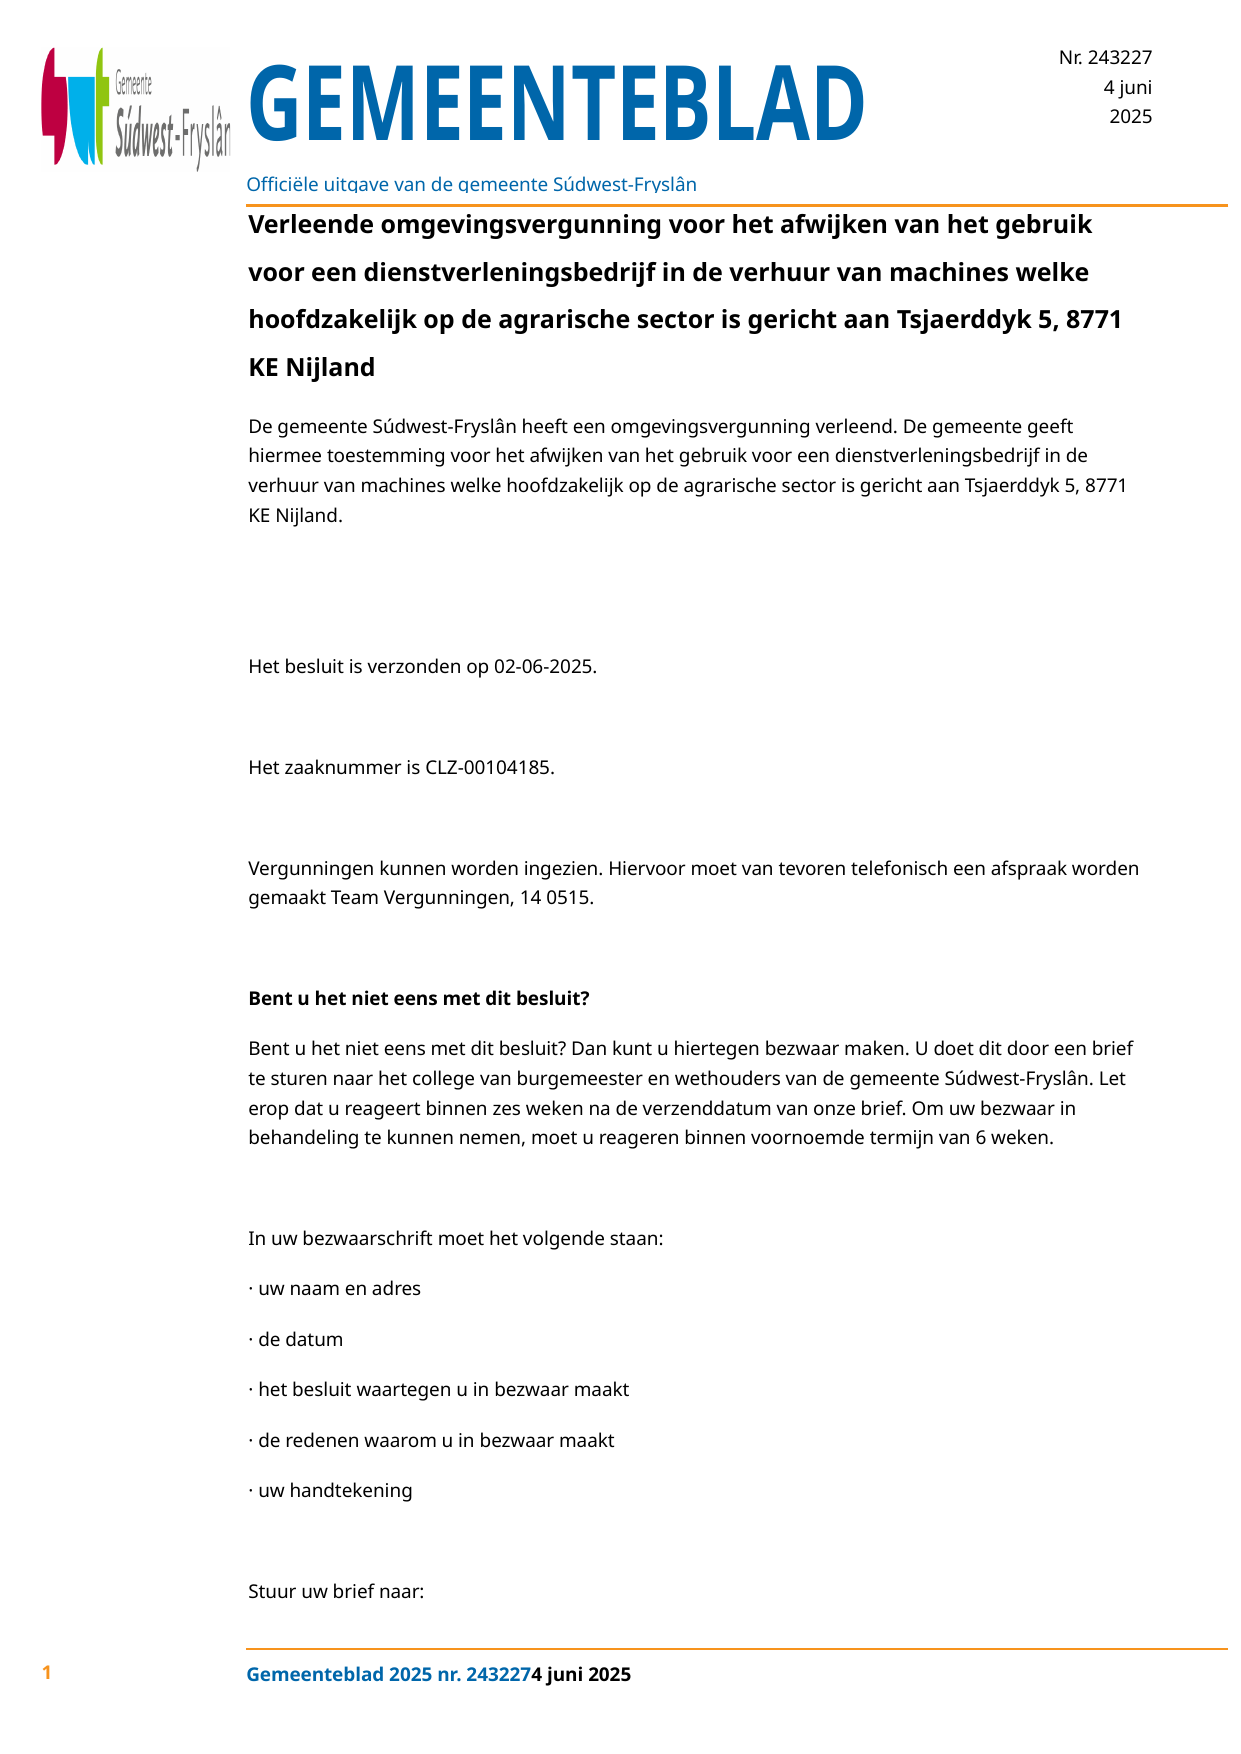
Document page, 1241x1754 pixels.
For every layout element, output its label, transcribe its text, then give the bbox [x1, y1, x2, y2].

text · het besluit waartegen u in bezwaar maakt [248, 1376, 1152, 1402]
text Verleende omgevingsvergunning voor het afwijken van het gebruik voor een dienstverleningsbedrijf in de verhuur van machines welke hoofdzakelijk op de agrarische sector is gericht aan Tsjaerddyk 5, 8771 KE Nijland [248, 207, 1152, 384]
text Stuur uw brief naar: [248, 1578, 1152, 1604]
text Bent u het niet eens met dit besluit? [248, 985, 1152, 1011]
text · uw handtekening [248, 1477, 1152, 1503]
text Het besluit is verzonden op 02-06-2025. [248, 653, 1152, 679]
picture [41, 47, 231, 172]
text · de datum [248, 1326, 1152, 1352]
text · de redenen waarom u in bezwaar maakt [248, 1427, 1152, 1453]
text Bent u het niet eens met dit besluit? Dan kunt u hiertegen bezwaar maken. U doet dit door een brief te sturen naar het college van burgemeester en wethouders van de gemeente Súdwest-Fryslân. Let erop dat u reageert binnen zes weken na de verzenddatum van onze brief. Om uw bezwaar in behandeling te kunnen nemen, moet u reageren binnen voornoemde termijn van 6 weken. [248, 1036, 1152, 1150]
text Vergunningen kunnen worden ingezien. Hiervoor moet van tevoren telefonisch een afspraak worden gemaakt Team Vergunningen, 14 0515. [248, 855, 1152, 910]
text Het zaaknummer is CLZ-00104185. [248, 754, 1152, 780]
text De gemeente Súdwest-Fryslân heeft een omgevingsvergunning verleend. De gemeente geeft hiermee toestemming voor het afwijken van het gebruik voor een dienstverleningsbedrijf in de verhuur van machines welke hoofdzakelijk op de agrarische sector is gericht aan Tsjaerddyk 5, 8771 KE Nijland. [248, 413, 1152, 528]
text · uw naam en adres [248, 1276, 1152, 1301]
text In uw bezwaarschrift moet het volgende staan: [248, 1225, 1152, 1251]
